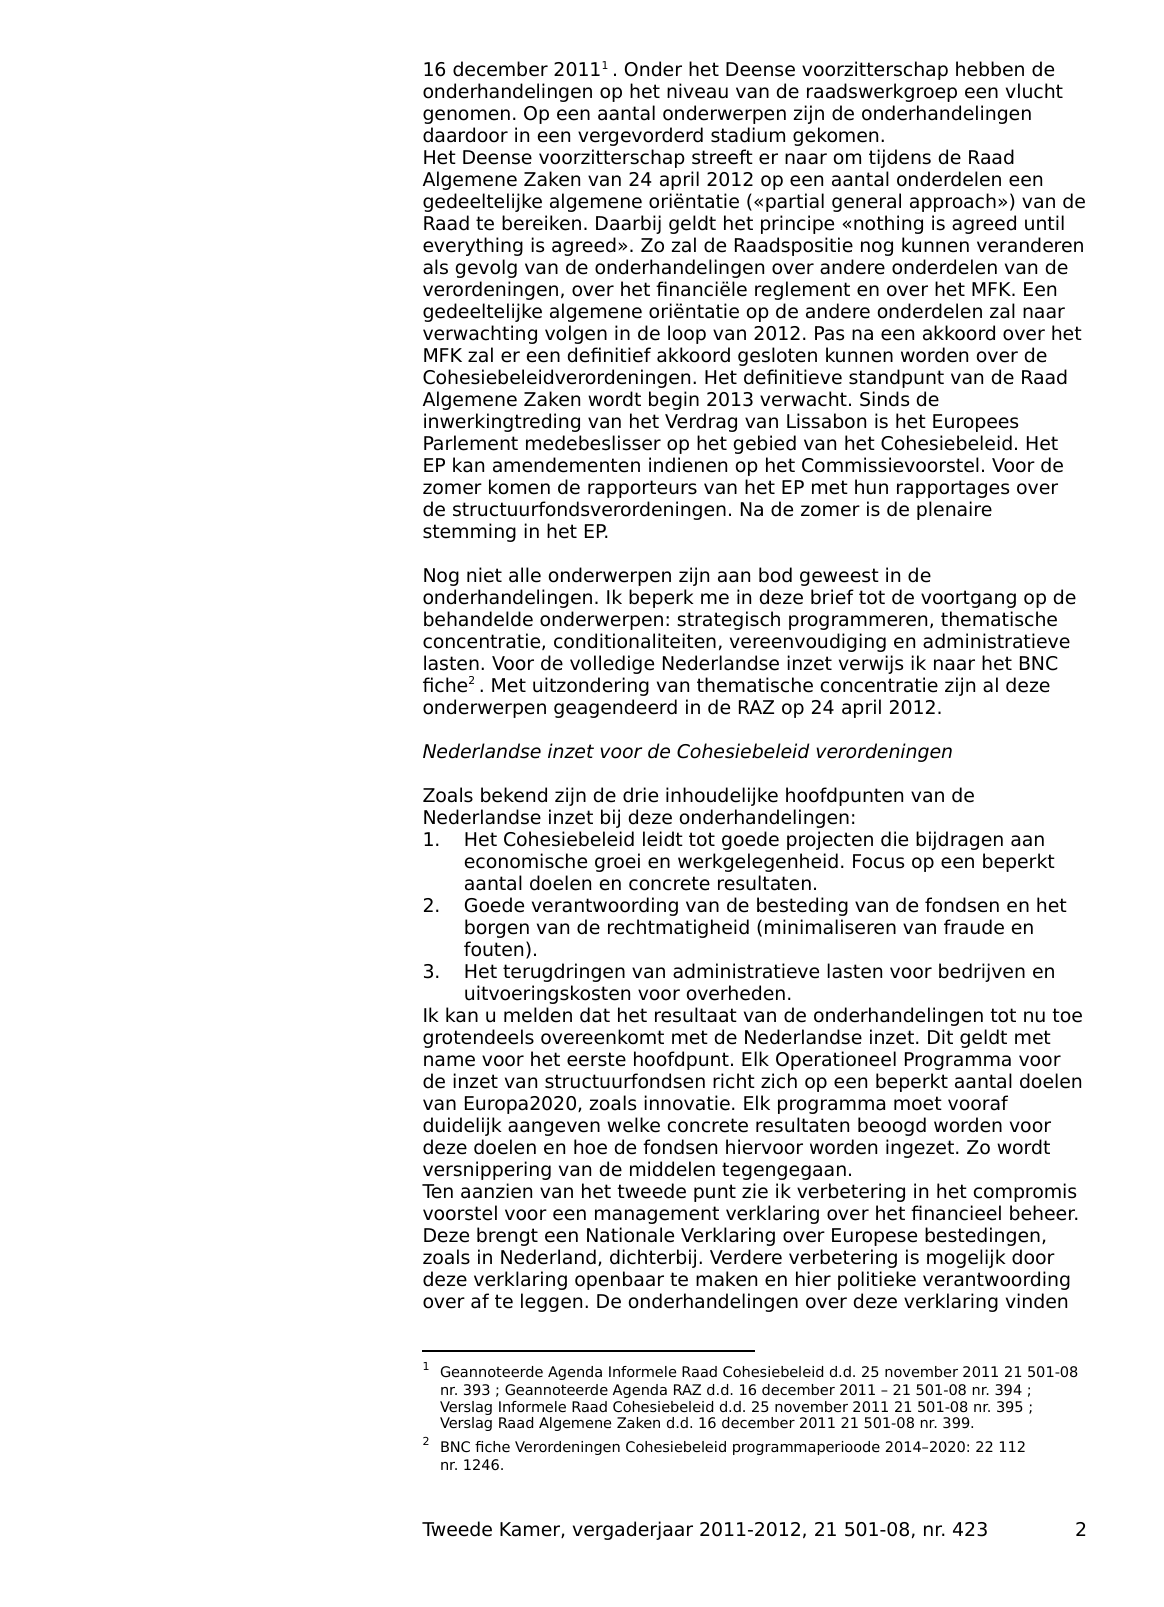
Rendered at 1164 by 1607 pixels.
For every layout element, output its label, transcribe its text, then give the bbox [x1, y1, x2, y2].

subtitle Nederlandse inzet voor de Cohesiebeleid verordeningen [422, 741, 1087, 763]
text Geannoteerde Agenda Informele Raad Cohesiebeleid d.d. 25 november 2011 21 501-08 nr. 393 ; Geannoteerde Agenda RAZ d.d. 16 december 2011 – 21 501-08 nr. 394 ; Verslag Informele Raad Cohesiebeleid d.d. 25 november 2011 21 501-08 nr. 395 ; Verslag Raad Algemene Zaken d.d. 16 december 2011 21 501-08 nr. 399. [422, 1360, 1087, 1432]
text 2. Goede verantwoording van de besteding van de fondsen en het borgen van de rechtmatigheid (minimaliseren van fraude en fouten). [422, 895, 1087, 961]
text Ten aanzien van het tweede punt zie ik verbetering in het compromis voorstel voor een management verklaring over het financieel beheer. Deze brengt een Nationale Verklaring over Europese bestedingen, zoals in Nederland, dichterbij. Verdere verbetering is mogelijk door deze verklaring openbaar te maken en hier politieke verantwoording over af te leggen. De onderhandelingen over deze verklaring vinden [422, 1181, 1087, 1312]
text Nog niet alle onderwerpen zijn aan bod geweest in de onderhandelingen. Ik beperk me in deze brief tot de voortgang op de behandelde onderwerpen: strategisch programmeren, thematische concentratie, conditionaliteiten, vereenvoudiging en administratieve lasten. Voor de volledige Nederlandse inzet verwijs ik naar het BNC fiche. Met uitzondering van thematische concentratie zijn al deze onderwerpen geagendeerd in de RAZ op 24 april 2012. [422, 565, 1087, 719]
text BNC fiche Verordeningen Cohesiebeleid programmaperioode 2014–2020: 22 112 nr. 1246. [422, 1435, 1087, 1474]
text Het Deense voorzitterschap streeft er naar om tijdens de Raad Algemene Zaken van 24 april 2012 op een aantal onderdelen een gedeeltelijke algemene oriëntatie («partial general approach») van de Raad te bereiken. Daarbij geldt het principe «nothing is agreed until everything is agreed». Zo zal de Raadspositie nog kunnen veranderen als gevolg van de onderhandelingen over andere onderdelen van de verordeningen, over het financiële reglement en over het MFK. Een gedeeltelijke algemene oriëntatie op de andere onderdelen zal naar verwachting volgen in de loop van 2012. Pas na een akkoord over het MFK zal er een definitief akkoord gesloten kunnen worden over de Cohesiebeleidverordeningen. Het definitieve standpunt van de Raad Algemene Zaken wordt begin 2013 verwacht. Sinds de inwerkingtreding van het Verdrag van Lissabon is het Europees Parlement medebeslisser op het gebied van het Cohesiebeleid. Het EP kan amendementen indienen op het Commissievoorstel. Voor de zomer komen de rapporteurs van het EP met hun rapportages over de structuurfondsverordeningen. Na de zomer is de plenaire stemming in het EP. [422, 147, 1087, 543]
text Ik kan u melden dat het resultaat van de onderhandelingen tot nu toe grotendeels overeenkomt met de Nederlandse inzet. Dit geldt met name voor het eerste hoofdpunt. Elk Operationeel Programma voor de inzet van structuurfondsen richt zich op een beperkt aantal doelen van Europa2020, zoals innovatie. Elk programma moet vooraf duidelijk aangeven welke concrete resultaten beoogd worden voor deze doelen en hoe de fondsen hiervoor worden ingezet. Zo wordt versnippering van de middelen tegengegaan. [422, 1005, 1087, 1181]
text 16 december 2011. Onder het Deense voorzitterschap hebben de onderhandelingen op het niveau van de raadswerkgroep een vlucht genomen. Op een aantal onderwerpen zijn de onderhandelingen daardoor in een vergevorderd stadium gekomen. [422, 59, 1087, 147]
text 1. Het Cohesiebeleid leidt tot goede projecten die bijdragen aan economische groei en werkgelegenheid. Focus op een beperkt aantal doelen en concrete resultaten. [422, 829, 1087, 895]
text 3. Het terugdringen van administratieve lasten voor bedrijven en uitvoeringskosten voor overheden. [422, 961, 1087, 1005]
text Zoals bekend zijn de drie inhoudelijke hoofdpunten van de Nederlandse inzet bij deze onderhandelingen: [422, 785, 1087, 829]
